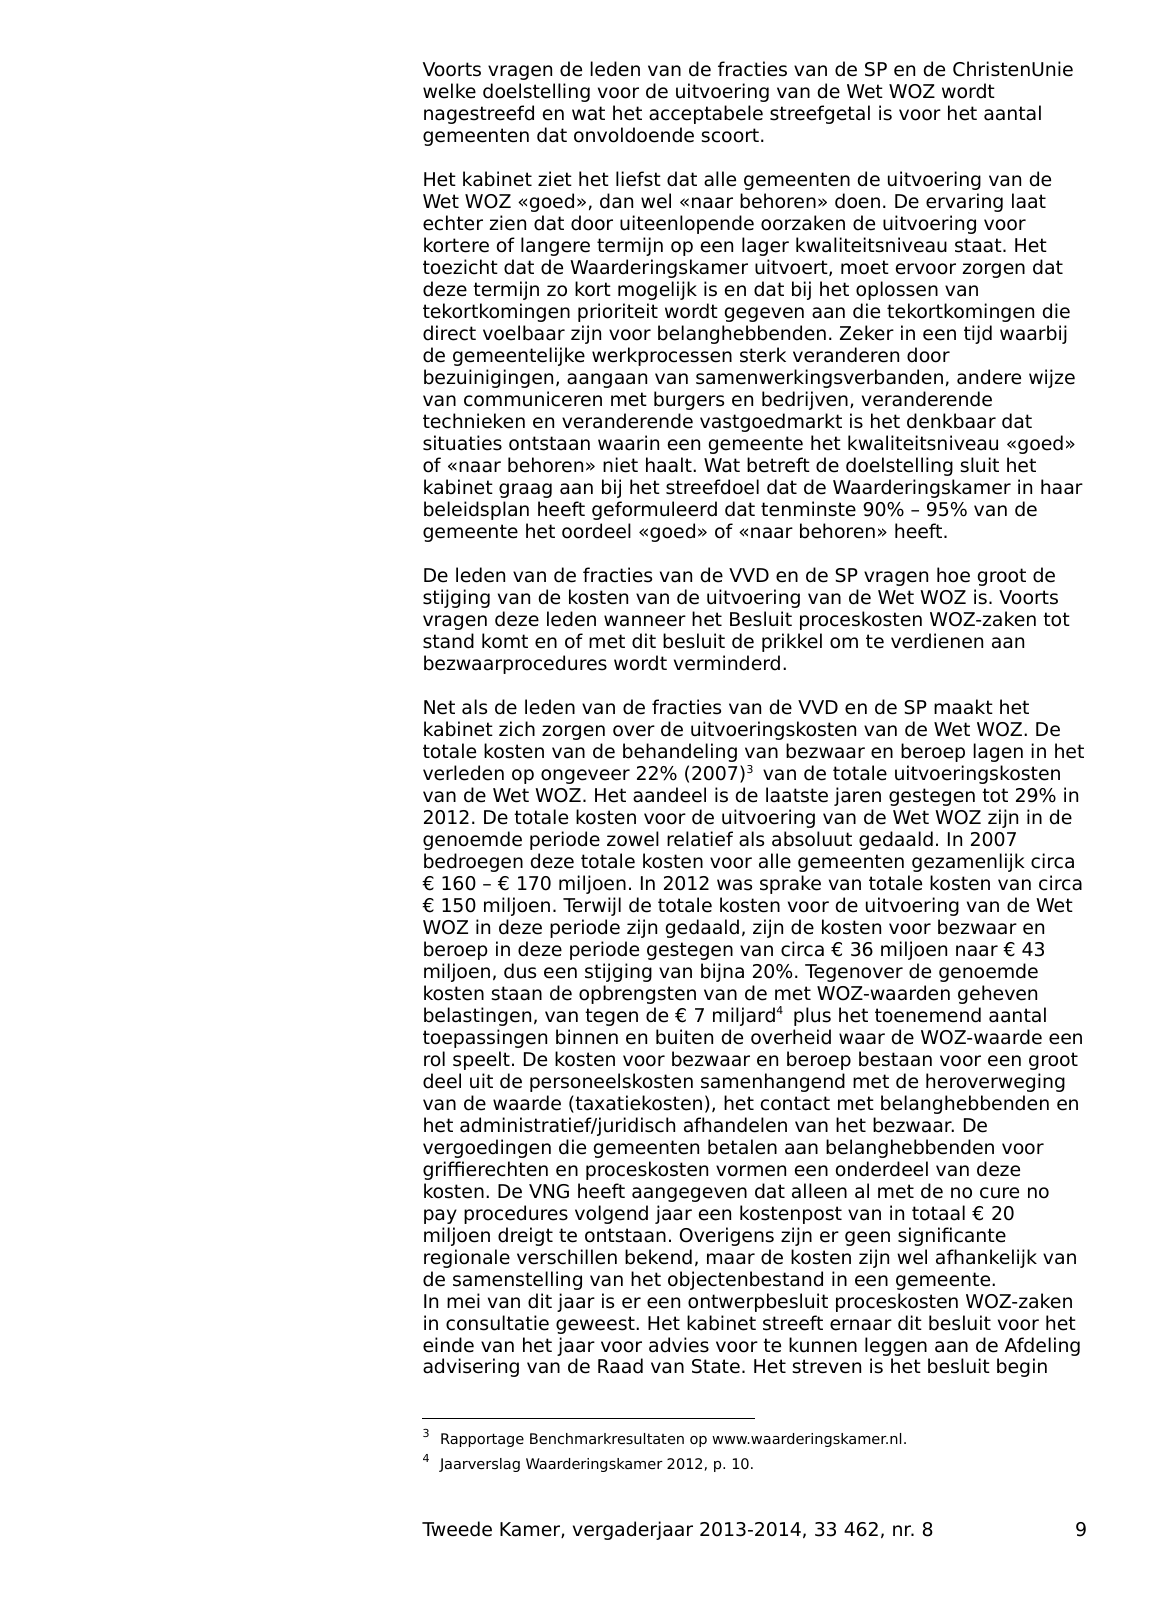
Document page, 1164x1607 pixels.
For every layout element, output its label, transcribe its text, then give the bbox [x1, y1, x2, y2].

text Rapportage Benchmarkresultaten op www.waarderingskamer.nl. [422, 1427, 1087, 1449]
text Net als de leden van de fracties van de VVD en de SP maakt het kabinet zich zorgen over de uitvoeringskosten van de Wet WOZ. De totale kosten van de behandeling van bezwaar en beroep lagen in het verleden op ongeveer 22% (2007) van de totale uitvoeringskosten van de Wet WOZ. Het aandeel is de laatste jaren gestegen tot 29% in 2012. De totale kosten voor de uitvoering van de Wet WOZ zijn in de genoemde periode zowel relatief als absoluut gedaald. In 2007 bedroegen deze totale kosten voor alle gemeenten gezamenlijk circa € 160 – € 170 miljoen. In 2012 was sprake van totale kosten van circa € 150 miljoen. Terwijl de totale kosten voor de uitvoering van de Wet WOZ in deze periode zijn gedaald, zijn de kosten voor bezwaar en beroep in deze periode gestegen van circa € 36 miljoen naar € 43 miljoen, dus een stijging van bijna 20%. Tegenover de genoemde kosten staan de opbrengsten van de met WOZ-waarden geheven belastingen, van tegen de € 7 miljard plus het toenemend aantal toepassingen binnen en buiten de overheid waar de WOZ-waarde een rol speelt. De kosten voor bezwaar en beroep bestaan voor een groot deel uit de personeelskosten samenhangend met de heroverweging van de waarde (taxatiekosten), het contact met belanghebbenden en het administratief/juridisch afhandelen van het bezwaar. De vergoedingen die gemeenten betalen aan belanghebbenden voor griffierechten en proceskosten vormen een onderdeel van deze kosten. De VNG heeft aangegeven dat alleen al met de no cure no pay procedures volgend jaar een kostenpost van in totaal € 20 miljoen dreigt te ontstaan. Overigens zijn er geen significante regionale verschillen bekend, maar de kosten zijn wel afhankelijk van de samenstelling van het objectenbestand in een gemeente. [422, 697, 1087, 1291]
text Voorts vragen de leden van de fracties van de SP en de ChristenUnie welke doelstelling voor de uitvoering van de Wet WOZ wordt nagestreefd en wat het acceptabele streefgetal is voor het aantal gemeenten dat onvoldoende scoort. [422, 59, 1087, 147]
text De leden van de fracties van de VVD en de SP vragen hoe groot de stijging van de kosten van de uitvoering van de Wet WOZ is. Voorts vragen deze leden wanneer het Besluit proceskosten WOZ-zaken tot stand komt en of met dit besluit de prikkel om te verdienen aan bezwaarprocedures wordt verminderd. [422, 565, 1087, 675]
text In mei van dit jaar is er een ontwerpbesluit proceskosten WOZ-zaken in consultatie geweest. Het kabinet streeft ernaar dit besluit voor het einde van het jaar voor advies voor te kunnen leggen aan de Afdeling advisering van de Raad van State. Het streven is het besluit begin [422, 1291, 1087, 1378]
text Het kabinet ziet het liefst dat alle gemeenten de uitvoering van de Wet WOZ «goed», dan wel «naar behoren» doen. De ervaring laat echter zien dat door uiteenlopende oorzaken de uitvoering voor kortere of langere termijn op een lager kwaliteitsniveau staat. Het toezicht dat de Waarderingskamer uitvoert, moet ervoor zorgen dat deze termijn zo kort mogelijk is en dat bij het oplossen van tekortkomingen prioriteit wordt gegeven aan die tekortkomingen die direct voelbaar zijn voor belanghebbenden. Zeker in een tijd waarbij de gemeentelijke werkprocessen sterk veranderen door bezuinigingen, aangaan van samenwerkingsverbanden, andere wijze van communiceren met burgers en bedrijven, veranderende technieken en veranderende vastgoedmarkt is het denkbaar dat situaties ontstaan waarin een gemeente het kwaliteitsniveau «goed» of «naar behoren» niet haalt. Wat betreft de doelstelling sluit het kabinet graag aan bij het streefdoel dat de Waarderingskamer in haar beleidsplan heeft geformuleerd dat tenminste 90% – 95% van de gemeente het oordeel «goed» of «naar behoren» heeft. [422, 169, 1087, 543]
text Jaarverslag Waarderingskamer 2012, p. 10. [422, 1452, 1087, 1474]
